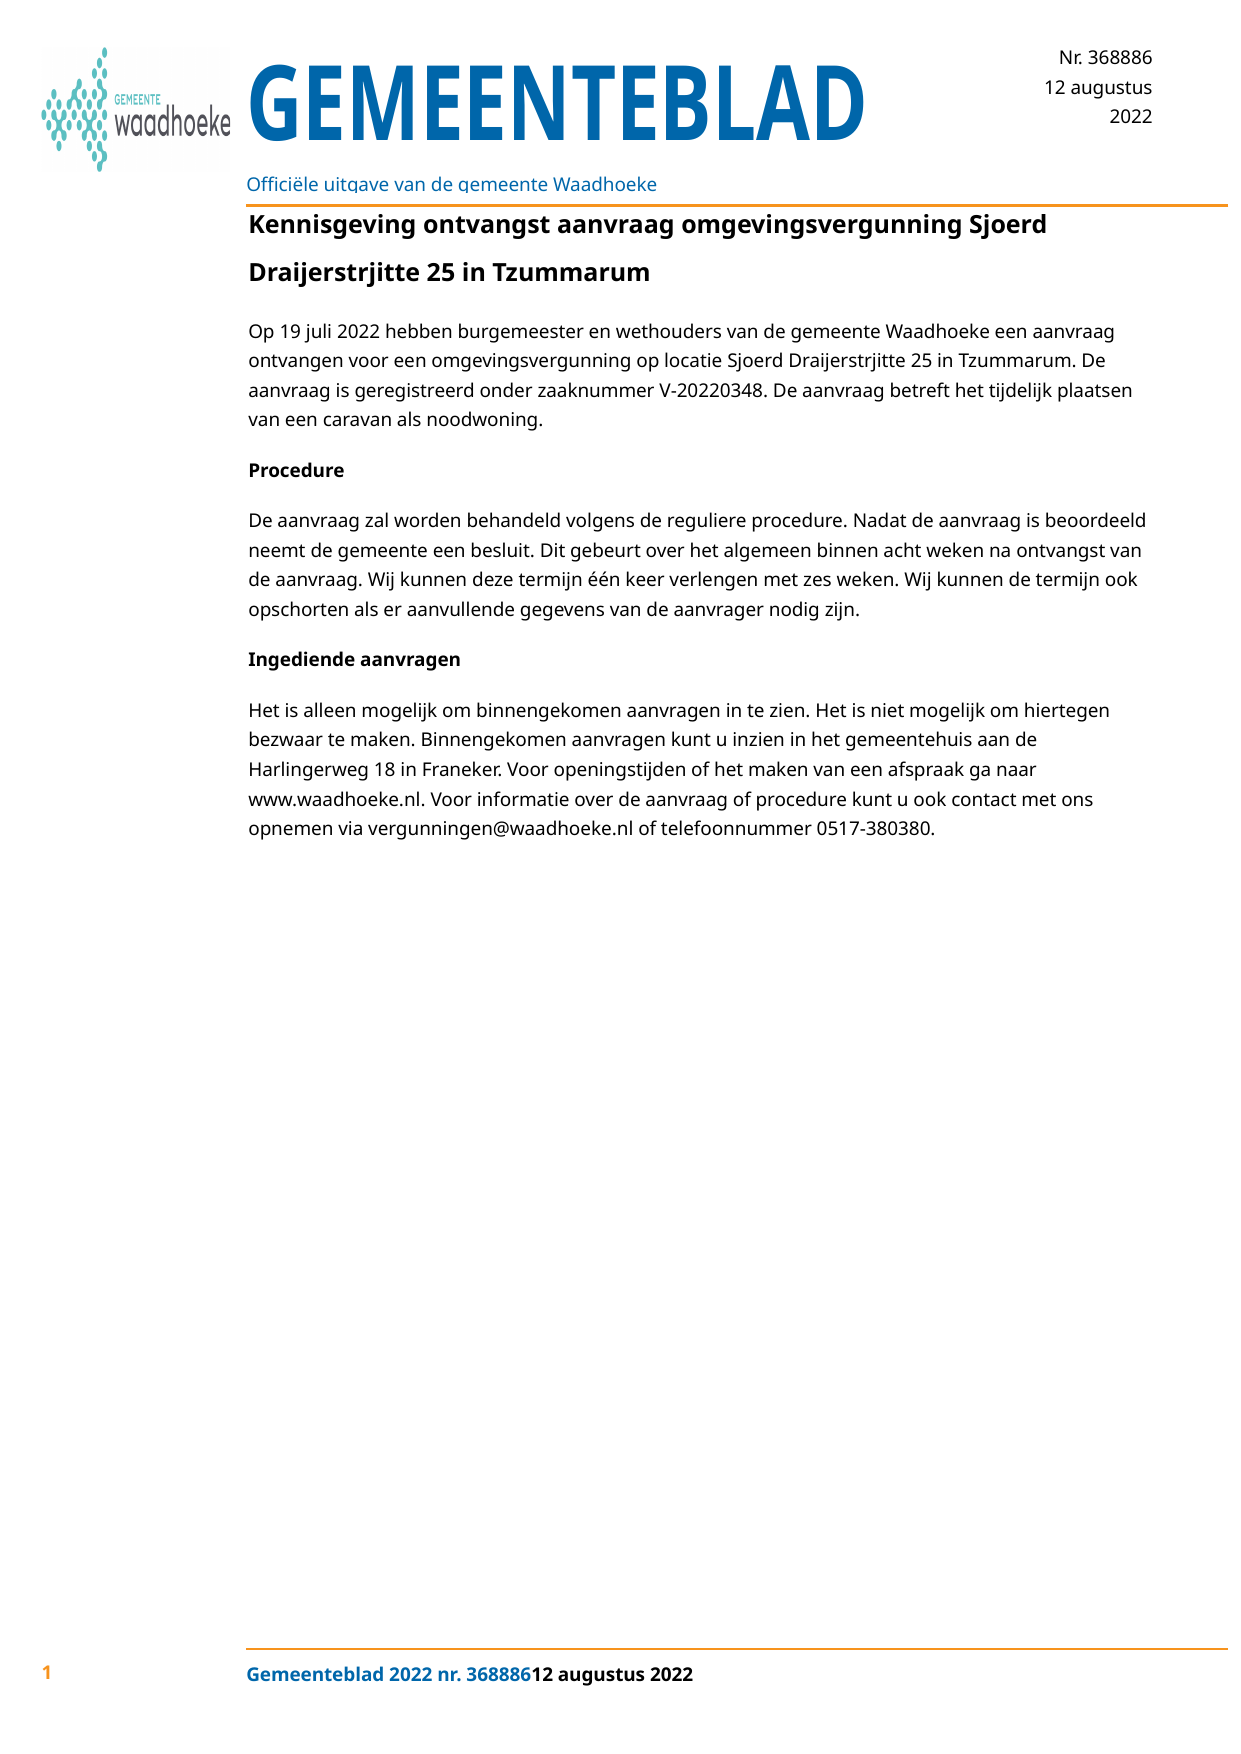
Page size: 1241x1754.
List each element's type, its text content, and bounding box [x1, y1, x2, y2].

text Ingediende aanvragen [248, 647, 1152, 672]
text Het is alleen mogelijk om binnengekomen aanvragen in te zien. Het is niet mogelijk om hiertegen bezwaar te maken. Binnengekomen aanvragen kunt u inzien in het gemeentehuis aan de Harlingerweg 18 in Franeker. Voor openingstijden of het maken van een afspraak ga naar www.waadhoeke.nl. Voor informatie over de aanvraag of procedure kunt u ook contact met ons opnemen via vergunningen@waadhoeke.nl of telefoonnummer 0517-380380. [248, 697, 1152, 841]
text Kennisgeving ontvangst aanvraag omgevingsvergunning Sjoerd Draijerstrjitte 25 in Tzummarum [248, 207, 1152, 288]
text De aanvraag zal worden behandeld volgens de reguliere procedure. Nadat de aanvraag is beoordeeld neemt de gemeente een besluit. Dit gebeurt over het algemeen binnen acht weken na ontvangst van de aanvraag. Wij kunnen deze termijn één keer verlengen met zes weken. Wij kunnen de termijn ook opschorten als er aanvullende gegevens van de aanvrager nodig zijn. [248, 507, 1152, 622]
picture [41, 47, 231, 172]
text Procedure [248, 457, 1152, 483]
text Op 19 juli 2022 hebben burgemeester en wethouders van de gemeente Waadhoeke een aanvraag ontvangen voor een omgevingsvergunning op locatie Sjoerd Draijerstrjitte 25 in Tzummarum. De aanvraag is geregistreerd onder zaaknummer V-20220348. De aanvraag betreft het tijdelijk plaatsen van een caravan als noodwoning. [248, 318, 1152, 432]
